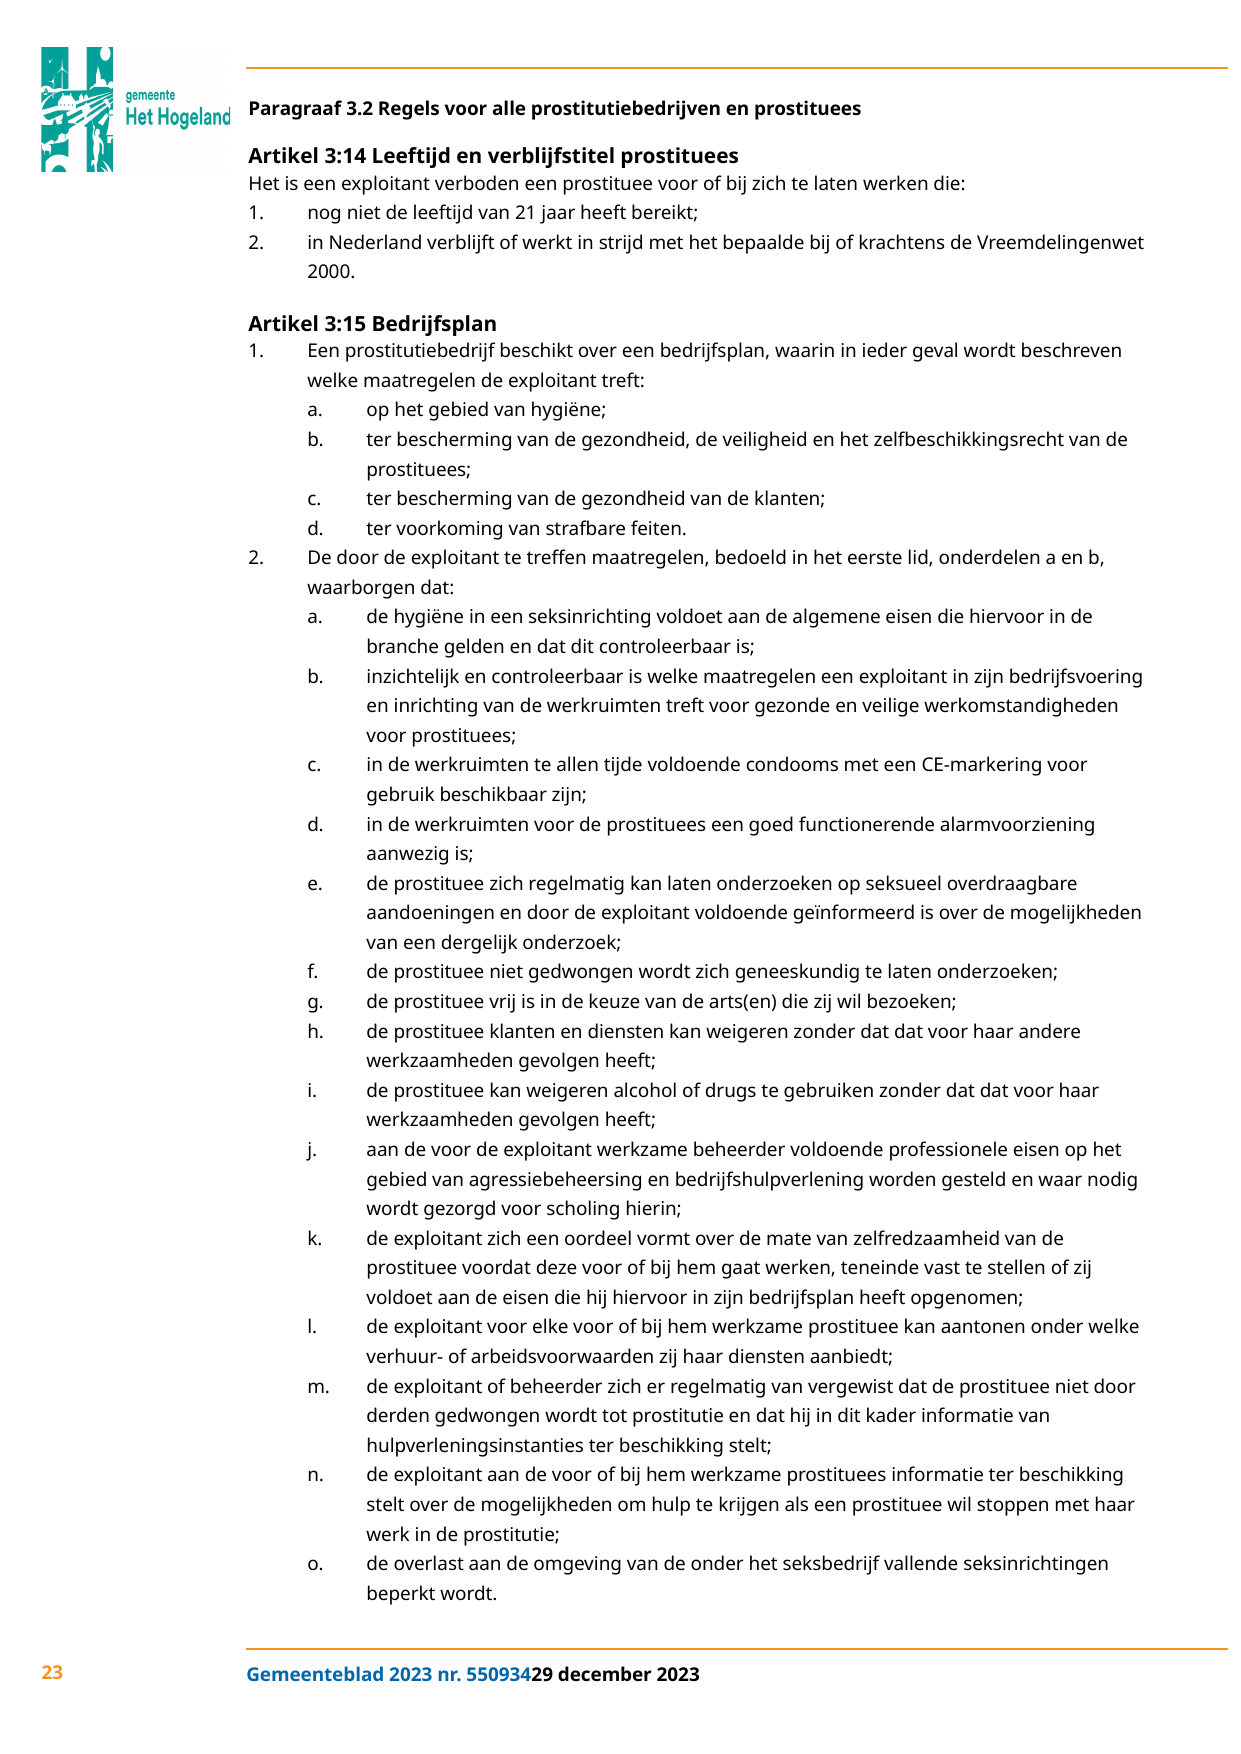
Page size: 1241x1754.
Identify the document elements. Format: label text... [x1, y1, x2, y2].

list de exploitant voor elke voor of bij hem werkzame prostituee kan aantonen onder welke verhuur- of arbeidsvoorwaarden zij haar diensten aanbiedt; [307, 1314, 1152, 1369]
list de prostituee niet gedwongen wordt zich geneeskundig te laten onderzoeken; [307, 959, 1152, 984]
list ter bescherming van de gezondheid van de klanten; [307, 485, 1152, 511]
list Een prostitutiebedrijf beschikt over een bedrijfsplan, waarin in ieder geval wordt beschreven welke maatregelen de exploitant treft: [248, 337, 1152, 393]
list in Nederland verblijft of werkt in strijd met het bepaalde bij of krachtens de Vreemdelingenwet 2000. [248, 229, 1152, 284]
list de hygiëne in een seksinrichting voldoet aan de algemene eisen die hiervoor in de branche gelden en dat dit controleerbaar is; [307, 604, 1152, 659]
list de prostituee klanten en diensten kan weigeren zonder dat dat voor haar andere werkzaamheden gevolgen heeft; [307, 1018, 1152, 1073]
list de prostituee zich regelmatig kan laten onderzoeken op seksueel overdraagbare aandoeningen en door de exploitant voldoende geïnformeerd is over de mogelijkheden van een dergelijk onderzoek; [307, 870, 1152, 955]
list de prostituee vrij is in de keuze van de arts(en) die zij wil bezoeken; [307, 988, 1152, 1014]
text Artikel 3:15 Bedrijfsplan [248, 309, 1152, 337]
list de exploitant of beheerder zich er regelmatig van vergewist dat de prostituee niet door derden gedwongen wordt tot prostitutie en dat hij in dit kader informatie van hulpverleningsinstanties ter beschikking stelt; [307, 1373, 1152, 1458]
list op het gebied van hygiëne; [307, 397, 1152, 422]
text Het is een exploitant verboden een prostituee voor of bij zich te laten werken die: [248, 170, 1152, 196]
list in de werkruimten te allen tijde voldoende condooms met een CE-markering voor gebruik beschikbaar zijn; [307, 752, 1152, 807]
text Artikel 3:14 Leeftijd en verblijfstitel prostituees [248, 141, 1152, 170]
list ter voorkoming van strafbare feiten. [307, 515, 1152, 541]
text Paragraaf 3.2 Regels voor alle prostitutiebedrijven en prostituees [248, 95, 1152, 121]
picture [41, 47, 231, 172]
list aan de voor de exploitant werkzame beheerder voldoende professionele eisen op het gebied van agressiebeheersing en bedrijfshulpverlening worden gesteld en waar nodig wordt gezorgd voor scholing hierin; [307, 1136, 1152, 1221]
list de exploitant aan de voor of bij hem werkzame prostituees informatie ter beschikking stelt over de mogelijkheden om hulp te krijgen als een prostituee wil stoppen met haar werk in de prostitutie; [307, 1462, 1152, 1546]
list de prostituee kan weigeren alcohol of drugs te gebruiken zonder dat dat voor haar werkzaamheden gevolgen heeft; [307, 1077, 1152, 1132]
list inzichtelijk en controleerbaar is welke maatregelen een exploitant in zijn bedrijfsvoering en inrichting van de werkruimten treft voor gezonde en veilige werkomstandigheden voor prostituees; [307, 663, 1152, 748]
list de overlast aan de omgeving van de onder het seksbedrijf vallende seksinrichtingen beperkt wordt. [307, 1550, 1152, 1606]
list in de werkruimten voor de prostituees een goed functionerende alarmvoorziening aanwezig is; [307, 811, 1152, 866]
list nog niet de leeftijd van 21 jaar heeft bereikt; [248, 199, 1152, 225]
list de exploitant zich een oordeel vormt over de mate van zelfredzaamheid van de prostituee voordat deze voor of bij hem gaat werken, teneinde vast te stellen of zij voldoet aan de eisen die hij hiervoor in zijn bedrijfsplan heeft opgenomen; [307, 1225, 1152, 1310]
list De door de exploitant te treffen maatregelen, bedoeld in het eerste lid, onderdelen a en b, waarborgen dat: [248, 544, 1152, 600]
list ter bescherming van de gezondheid, de veiligheid en het zelfbeschikkingsrecht van de prostituees; [307, 426, 1152, 481]
